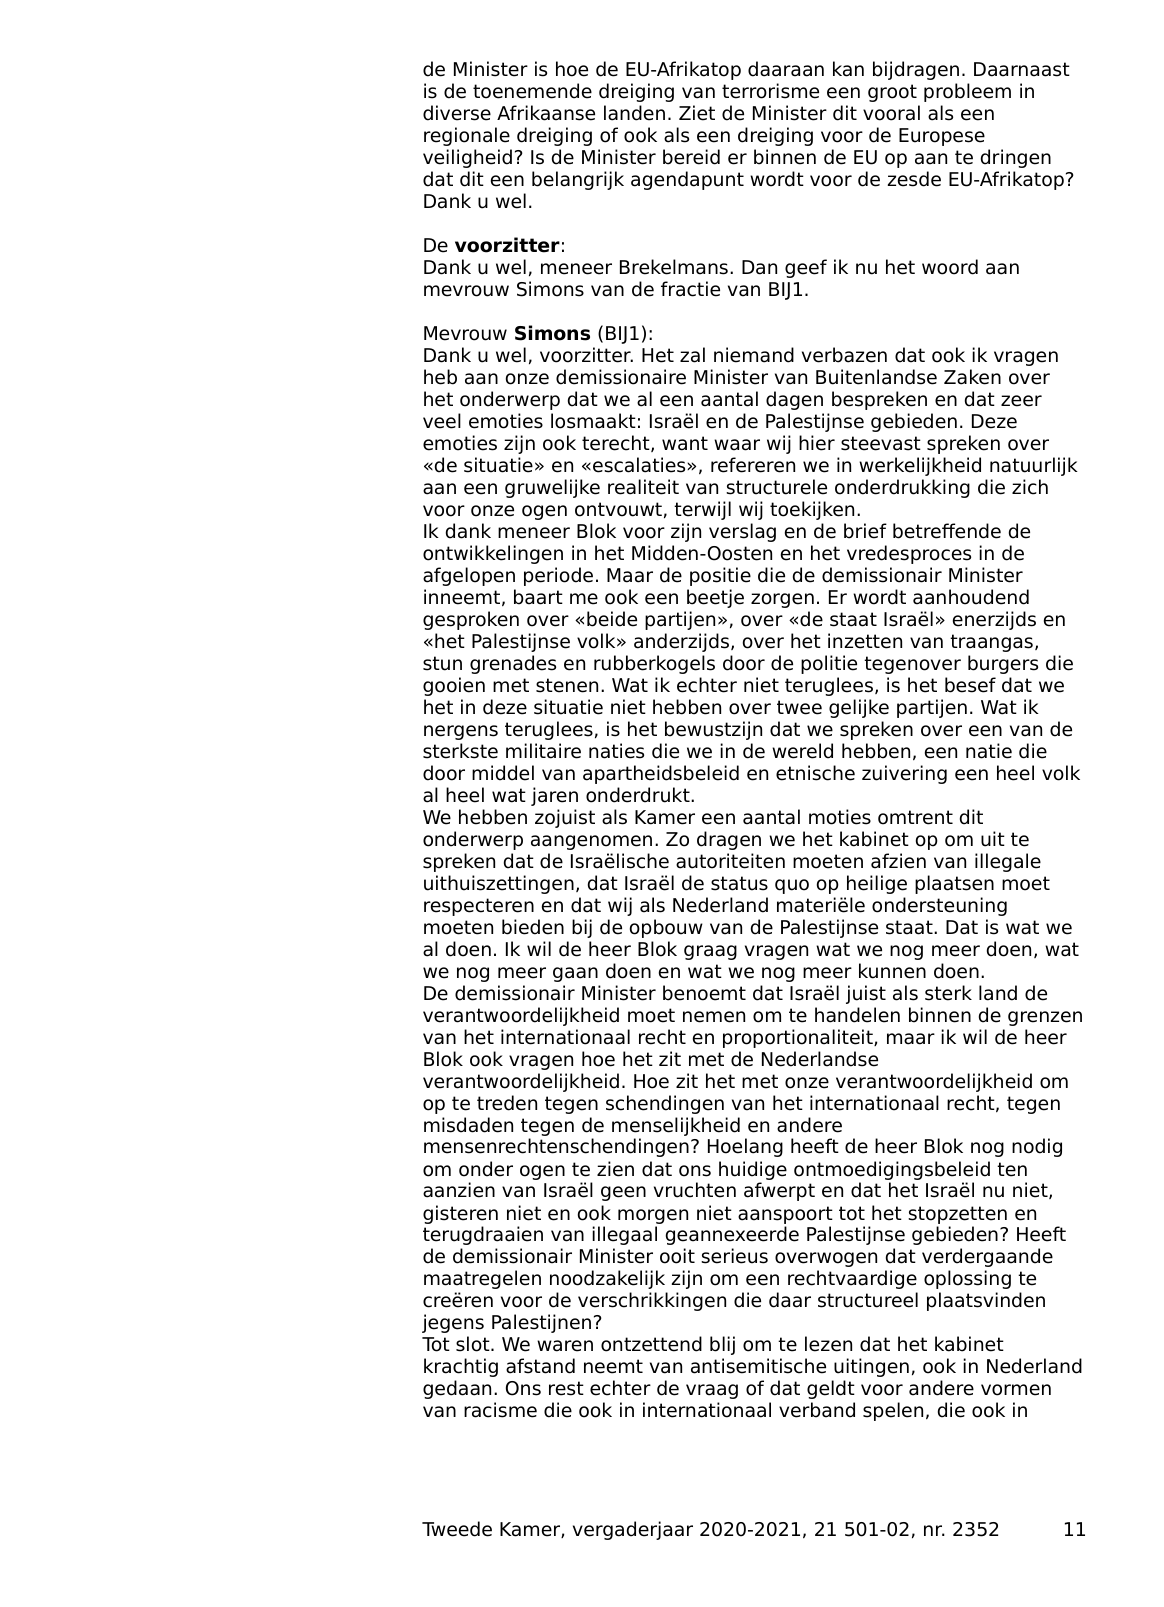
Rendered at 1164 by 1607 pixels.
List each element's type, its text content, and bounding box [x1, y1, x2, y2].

text De demissionair Minister benoemt dat Israël juist als sterk land de verantwoordelijkheid moet nemen om te handelen binnen de grenzen van het internationaal recht en proportionaliteit, maar ik wil de heer Blok ook vragen hoe het zit met de Nederlandse verantwoordelijkheid. Hoe zit het met onze verantwoordelijkheid om op te treden tegen schendingen van het internationaal recht, tegen misdaden tegen de menselijkheid en andere mensenrechtenschendingen? Hoelang heeft de heer Blok nog nodig om onder ogen te zien dat ons huidige ontmoedigingsbeleid ten aanzien van Israël geen vruchten afwerpt en dat het Israël nu niet, gisteren niet en ook morgen niet aanspoort tot het stopzetten en terugdraaien van illegaal geannexeerde Palestijnse gebieden? Heeft de demissionair Minister ooit serieus overwogen dat verdergaande maatregelen noodzakelijk zijn om een rechtvaardige oplossing te creëren voor de verschrikkingen die daar structureel plaatsvinden jegens Palestijnen? [422, 983, 1087, 1334]
text Dank u wel. [422, 191, 1087, 213]
text Dank u wel, voorzitter. Het zal niemand verbazen dat ook ik vragen heb aan onze demissionaire Minister van Buitenlandse Zaken over het onderwerp dat we al een aantal dagen bespreken en dat zeer veel emoties losmaakt: Israël en de Palestijnse gebieden. Deze emoties zijn ook terecht, want waar wij hier steevast spreken over «de situatie» en «escalaties», refereren we in werkelijkheid natuurlijk aan een gruwelijke realiteit van structurele onderdrukking die zich voor onze ogen ontvouwt, terwijl wij toekijken. [422, 345, 1087, 521]
text Tot slot. We waren ontzettend blij om te lezen dat het kabinet krachtig afstand neemt van antisemitische uitingen, ook in Nederland gedaan. Ons rest echter de vraag of dat geldt voor andere vormen van racisme die ook in internationaal verband spelen, die ook in [422, 1334, 1087, 1422]
text De voorzitter: [422, 235, 1087, 257]
text Dank u wel, meneer Brekelmans. Dan geef ik nu het woord aan mevrouw Simons van de fractie van BIJ1. [422, 257, 1087, 301]
text de Minister is hoe de EU-Afrikatop daaraan kan bijdragen. Daarnaast is de toenemende dreiging van terrorisme een groot probleem in diverse Afrikaanse landen. Ziet de Minister dit vooral als een regionale dreiging of ook als een dreiging voor de Europese veiligheid? Is de Minister bereid er binnen de EU op aan te dringen dat dit een belangrijk agendapunt wordt voor de zesde EU-Afrikatop? [422, 59, 1087, 191]
text We hebben zojuist als Kamer een aantal moties omtrent dit onderwerp aangenomen. Zo dragen we het kabinet op om uit te spreken dat de Israëlische autoriteiten moeten afzien van illegale uithuiszettingen, dat Israël de status quo op heilige plaatsen moet respecteren en dat wij als Nederland materiële ondersteuning moeten bieden bij de opbouw van de Palestijnse staat. Dat is wat we al doen. Ik wil de heer Blok graag vragen wat we nog meer doen, wat we nog meer gaan doen en wat we nog meer kunnen doen. [422, 807, 1087, 983]
text Mevrouw Simons (BIJ1): [422, 323, 1087, 345]
text Ik dank meneer Blok voor zijn verslag en de brief betreffende de ontwikkelingen in het Midden-Oosten en het vredesproces in de afgelopen periode. Maar de positie die de demissionair Minister inneemt, baart me ook een beetje zorgen. Er wordt aanhoudend gesproken over «beide partijen», over «de staat Israël» enerzijds en «het Palestijnse volk» anderzijds, over het inzetten van traangas, stun grenades en rubberkogels door de politie tegenover burgers die gooien met stenen. Wat ik echter niet teruglees, is het besef dat we het in deze situatie niet hebben over twee gelijke partijen. Wat ik nergens teruglees, is het bewustzijn dat we spreken over een van de sterkste militaire naties die we in de wereld hebben, een natie die door middel van apartheidsbeleid en etnische zuivering een heel volk al heel wat jaren onderdrukt. [422, 521, 1087, 807]
